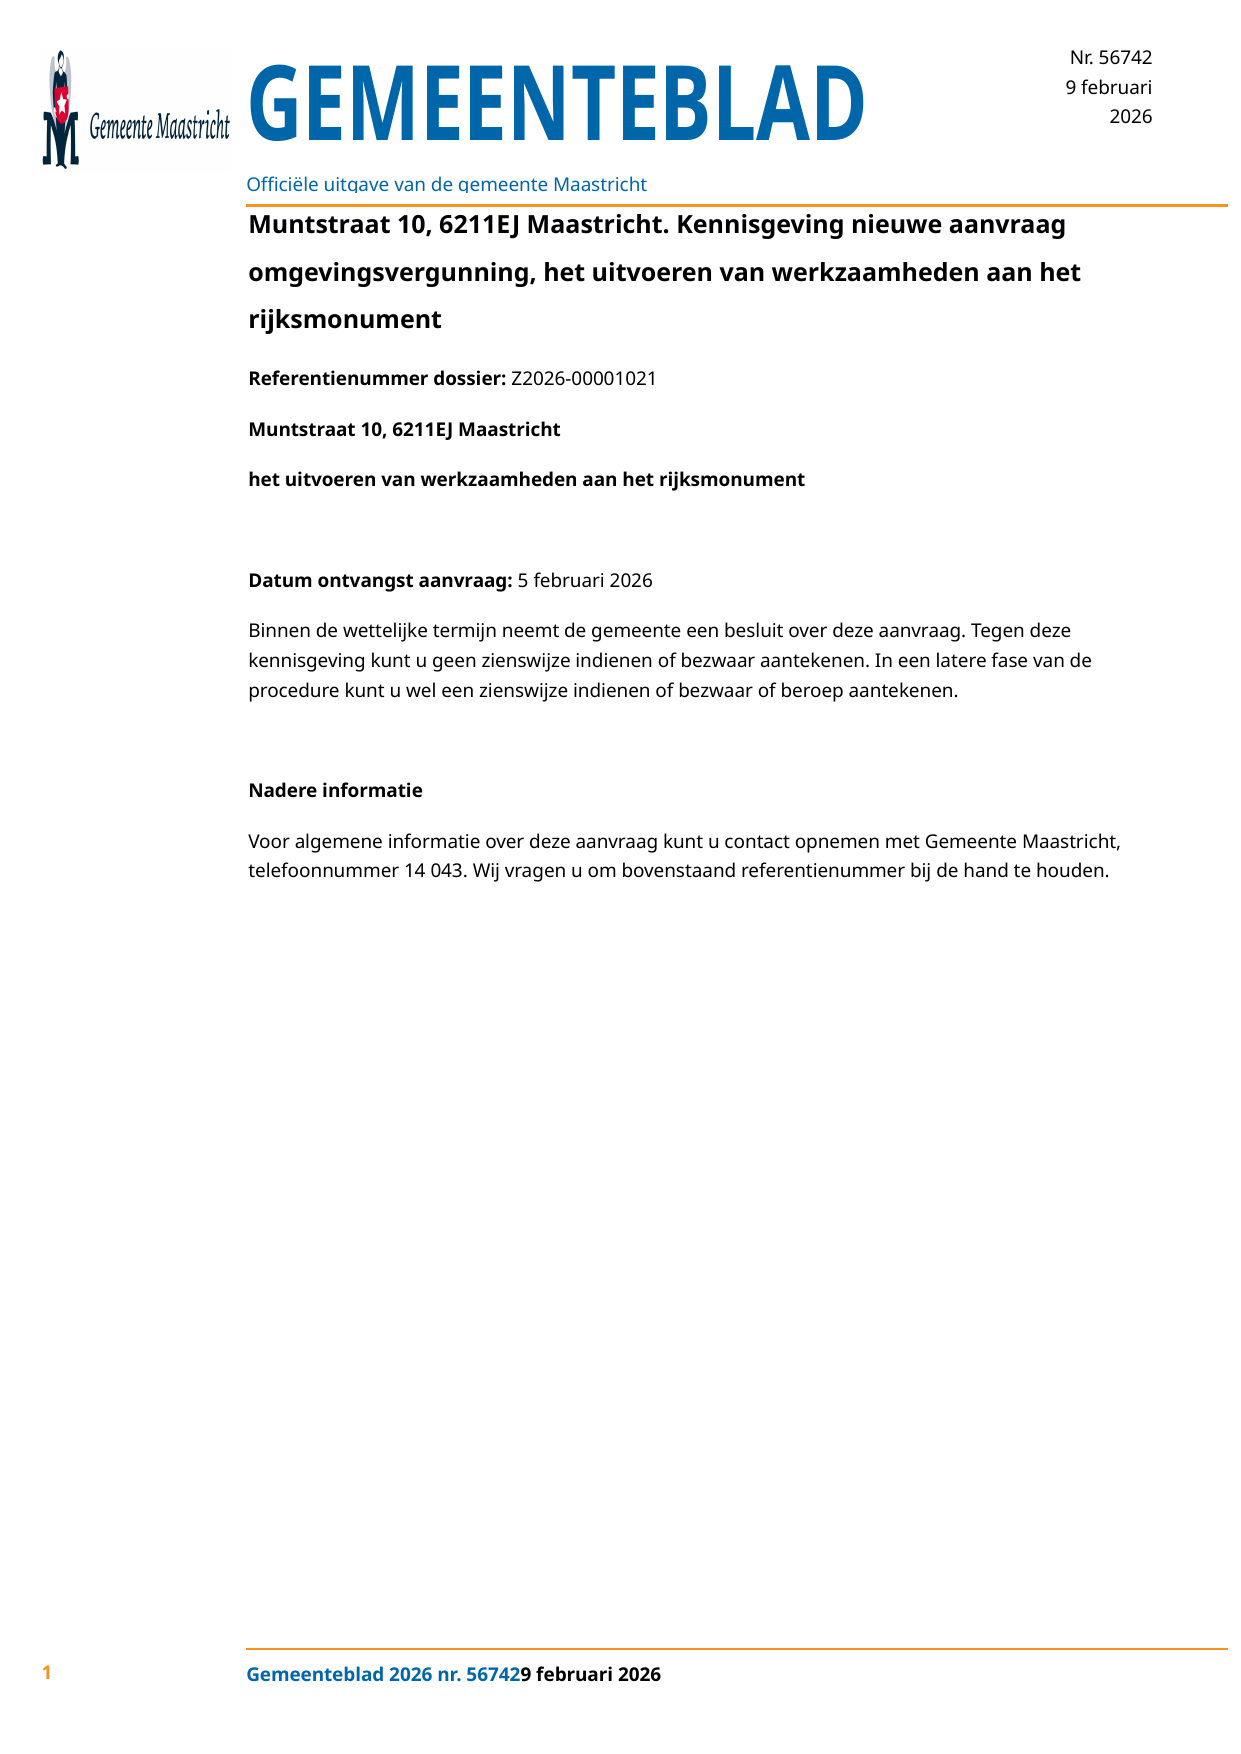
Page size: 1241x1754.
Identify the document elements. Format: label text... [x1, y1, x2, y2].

text het uitvoeren van werkzaamheden aan het rijksmonument [248, 466, 1152, 492]
text Referentienummer dossier: Z2026-00001021 [248, 366, 1152, 391]
text Muntstraat 10, 6211EJ Maastricht. Kennisgeving nieuwe aanvraag omgevingsvergunning, het uitvoeren van werkzaamheden aan het rijksmonument [248, 207, 1152, 336]
picture [41, 47, 231, 172]
text Voor algemene informatie over deze aanvraag kunt u contact opnemen met Gemeente Maastricht, telefoonnummer 14 043. Wij vragen u om bovenstaand referentienummer bij de hand te houden. [248, 828, 1152, 883]
text Binnen de wettelijke termijn neemt de gemeente een besluit over deze aanvraag. Tegen deze kennisgeving kunt u geen zienswijze indienen of bezwaar aantekenen. In een latere fase van de procedure kunt u wel een zienswijze indienen of bezwaar of beroep aantekenen. [248, 618, 1152, 702]
text Muntstraat 10, 6211EJ Maastricht [248, 416, 1152, 442]
text Datum ontvangst aanvraag: 5 februari 2026 [248, 567, 1152, 593]
text Nadere informatie [248, 778, 1152, 803]
